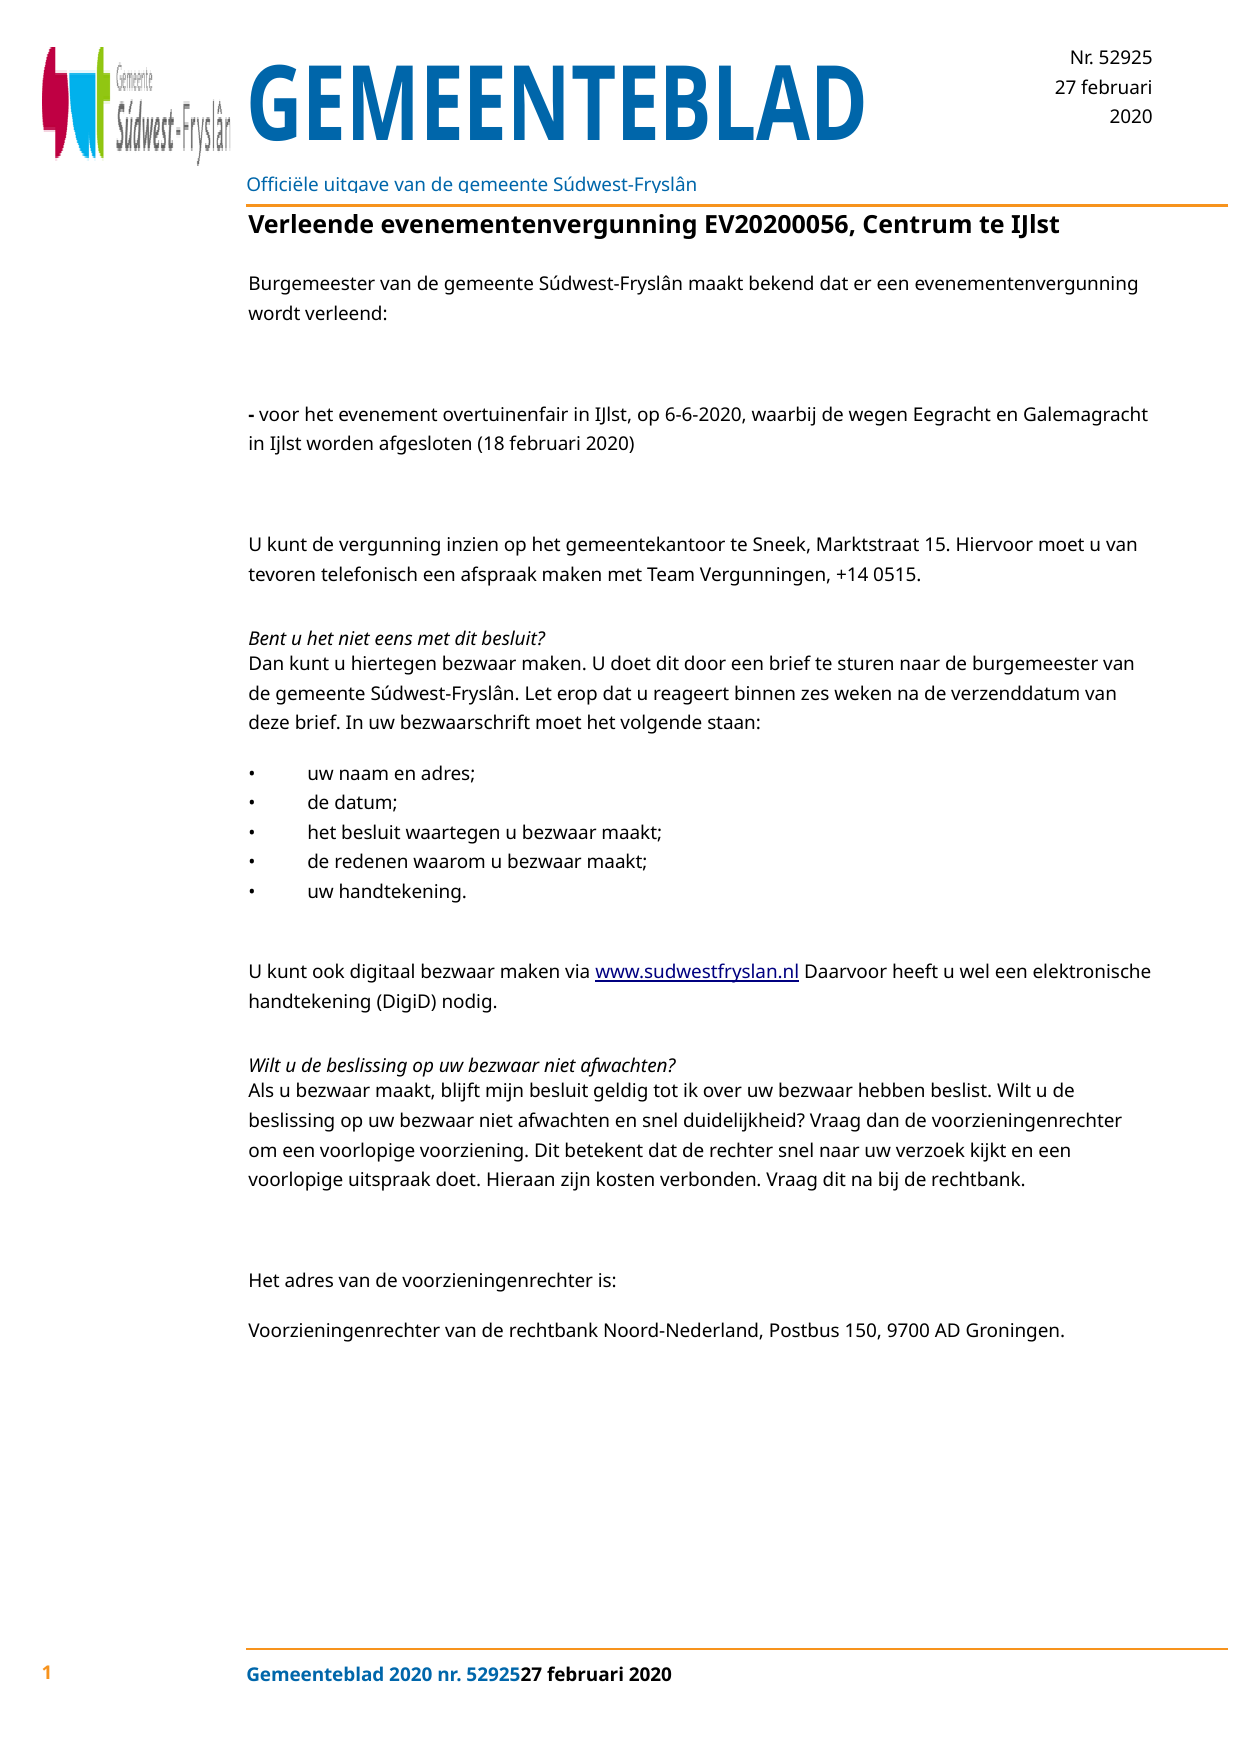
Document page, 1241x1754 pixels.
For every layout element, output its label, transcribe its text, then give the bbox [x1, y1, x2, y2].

text Voorzieningenrechter van de rechtbank Noord-Nederland, Postbus 150, 9700 AD Groningen. [248, 1318, 1152, 1343]
text U kunt ook digitaal bezwaar maken via www.sudwestfryslan.nl Daarvoor heeft u wel een elektronische handtekening (DigiD) nodig. [248, 958, 1152, 1014]
text Burgemeester van de gemeente Súdwest-Fryslân maakt bekend dat er een evenementenvergunning wordt verleend: [248, 270, 1152, 326]
text U kunt de vergunning inzien op het gemeentekantoor te Sneek, Marktstraat 15. Hiervoor moet u van tevoren telefonisch een afspraak maken met Team Vergunningen, +14 0515. [248, 531, 1152, 586]
text Bent u het niet eens met dit besluit? [248, 625, 1152, 650]
list uw handtekening. [248, 878, 1152, 904]
text - voor het evenement overtuinenfair in IJlst, op 6-6-2020, waarbij de wegen Eegracht en Galemagracht in Ijlst worden afgesloten (18 februari 2020) [248, 401, 1152, 456]
text Wilt u de beslissing op uw bezwaar niet afwachten? [248, 1052, 1152, 1078]
picture [41, 47, 231, 172]
list de datum; [248, 789, 1152, 815]
list uw naam en adres; [248, 760, 1152, 786]
text Verleende evenementenvergunning EV20200056, Centrum te IJlst [248, 207, 1152, 241]
text Het adres van de voorzieningenrechter is: [248, 1267, 1152, 1293]
list de redenen waarom u bezwaar maakt; [248, 849, 1152, 874]
text Dan kunt u hiertegen bezwaar maken. U doet dit door een brief te sturen naar de burgemeester van de gemeente Súdwest-Fryslân. Let erop dat u reageert binnen zes weken na de verzenddatum van deze brief. In uw bezwaarschrift moet het volgende staan: [248, 650, 1152, 735]
list het besluit waartegen u bezwaar maakt; [248, 819, 1152, 845]
text Als u bezwaar maakt, blijft mijn besluit geldig tot ik over uw bezwaar hebben beslist. Wilt u de beslissing op uw bezwaar niet afwachten en snel duidelijkheid? Vraag dan de voorzieningenrechter om een voorlopige voorziening. Dit betekent dat de rechter snel naar uw verzoek kijkt en een voorlopige uitspraak doet. Hieraan zijn kosten verbonden. Vraag dit na bij de rechtbank. [248, 1078, 1152, 1192]
